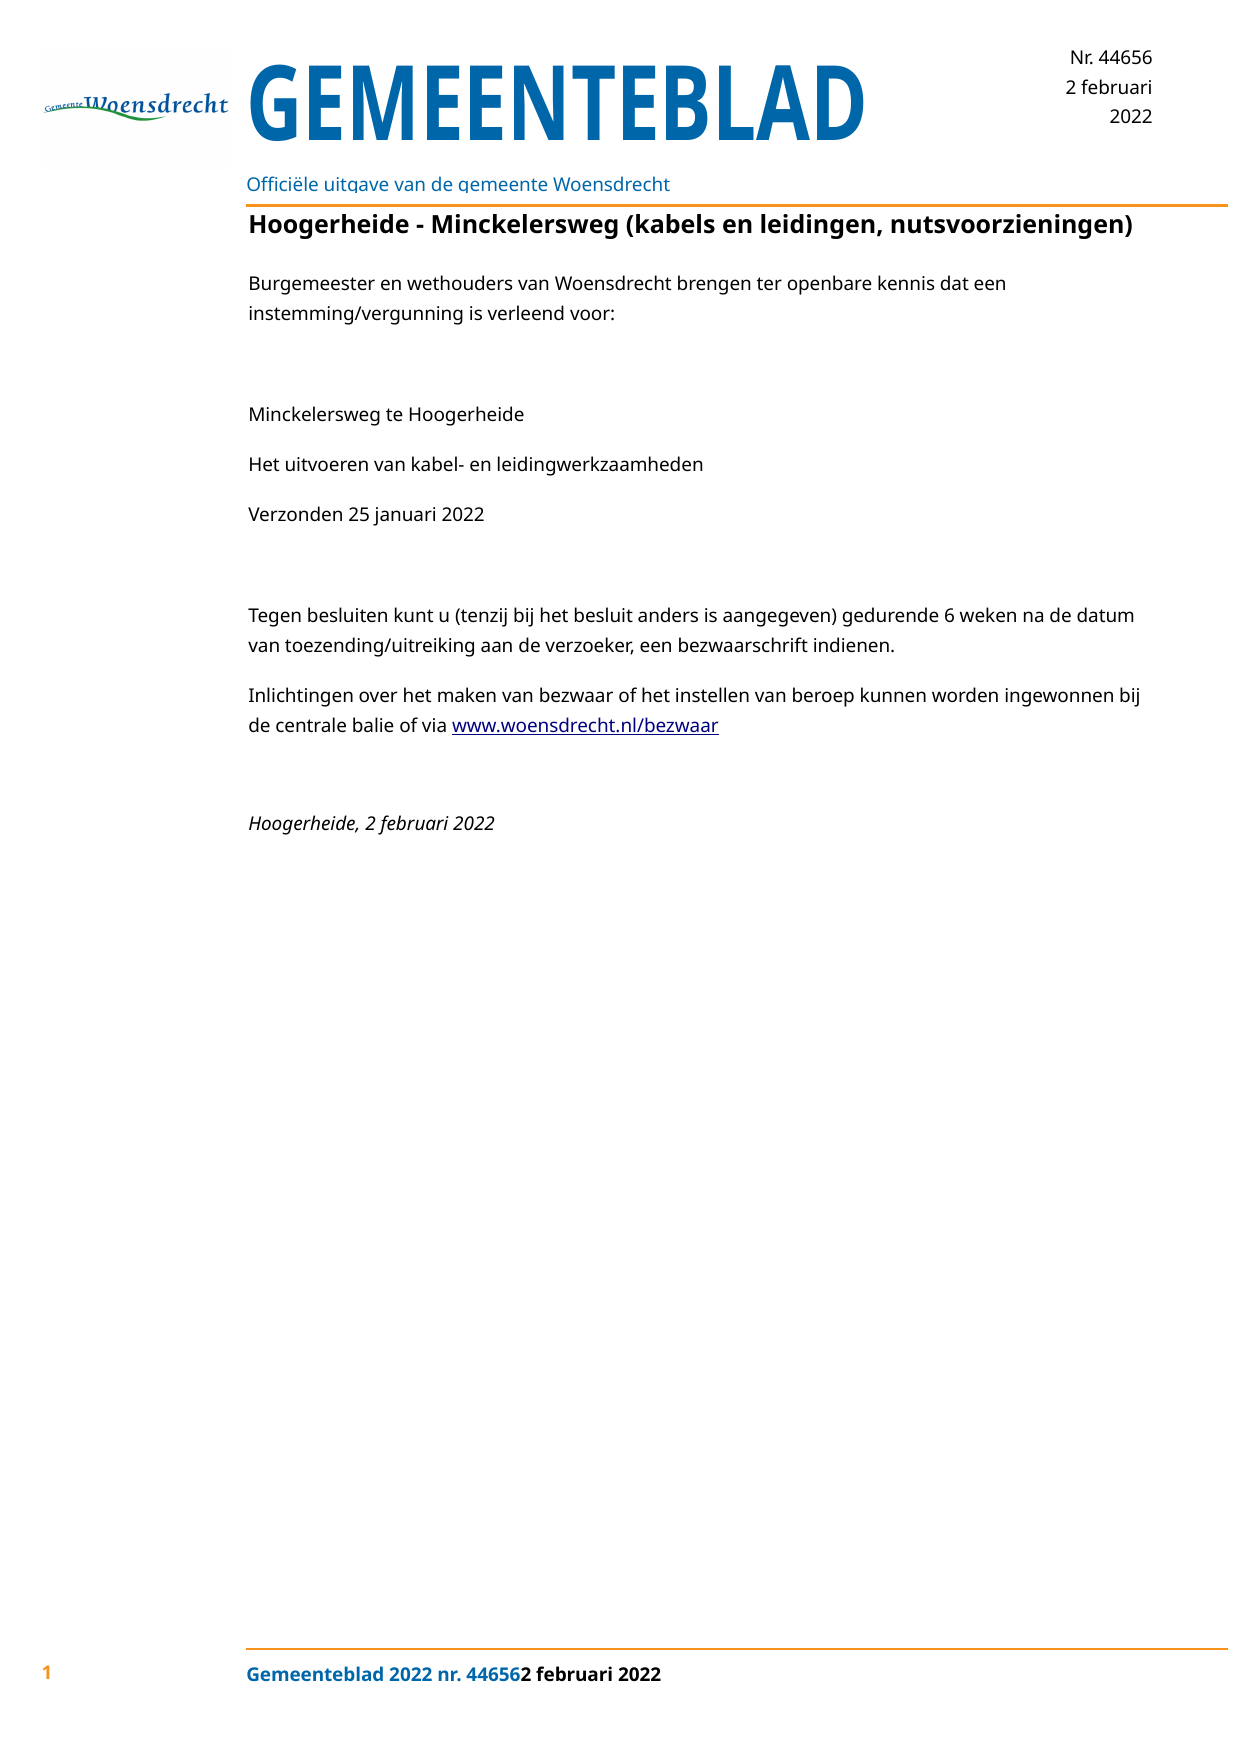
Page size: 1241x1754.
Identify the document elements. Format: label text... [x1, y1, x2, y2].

text Hoogerheide, 2 februari 2022 [248, 810, 1152, 836]
text Tegen besluiten kunt u (tenzij bij het besluit anders is aangegeven) gedurende 6 weken na de datum van toezending/uitreiking aan de verzoeker, een bezwaarschrift indienen. [248, 602, 1152, 658]
picture [41, 47, 231, 172]
text Hoogerheide - Minckelersweg (kabels en leidingen, nutsvoorzieningen) [248, 207, 1152, 241]
text Burgemeester en wethouders van Woensdrecht brengen ter openbare kennis dat een instemming/vergunning is verleend voor: [248, 270, 1152, 326]
text Het uitvoeren van kabel- en leidingwerkzaamheden [248, 451, 1152, 477]
text Verzonden 25 januari 2022 [248, 502, 1152, 527]
text Inlichtingen over het maken van bezwaar of het instellen van beroep kunnen worden ingewonnen bij de centrale balie of via www.woensdrecht.nl/bezwaar [248, 682, 1152, 738]
text Minckelersweg te Hoogerheide [248, 401, 1152, 426]
